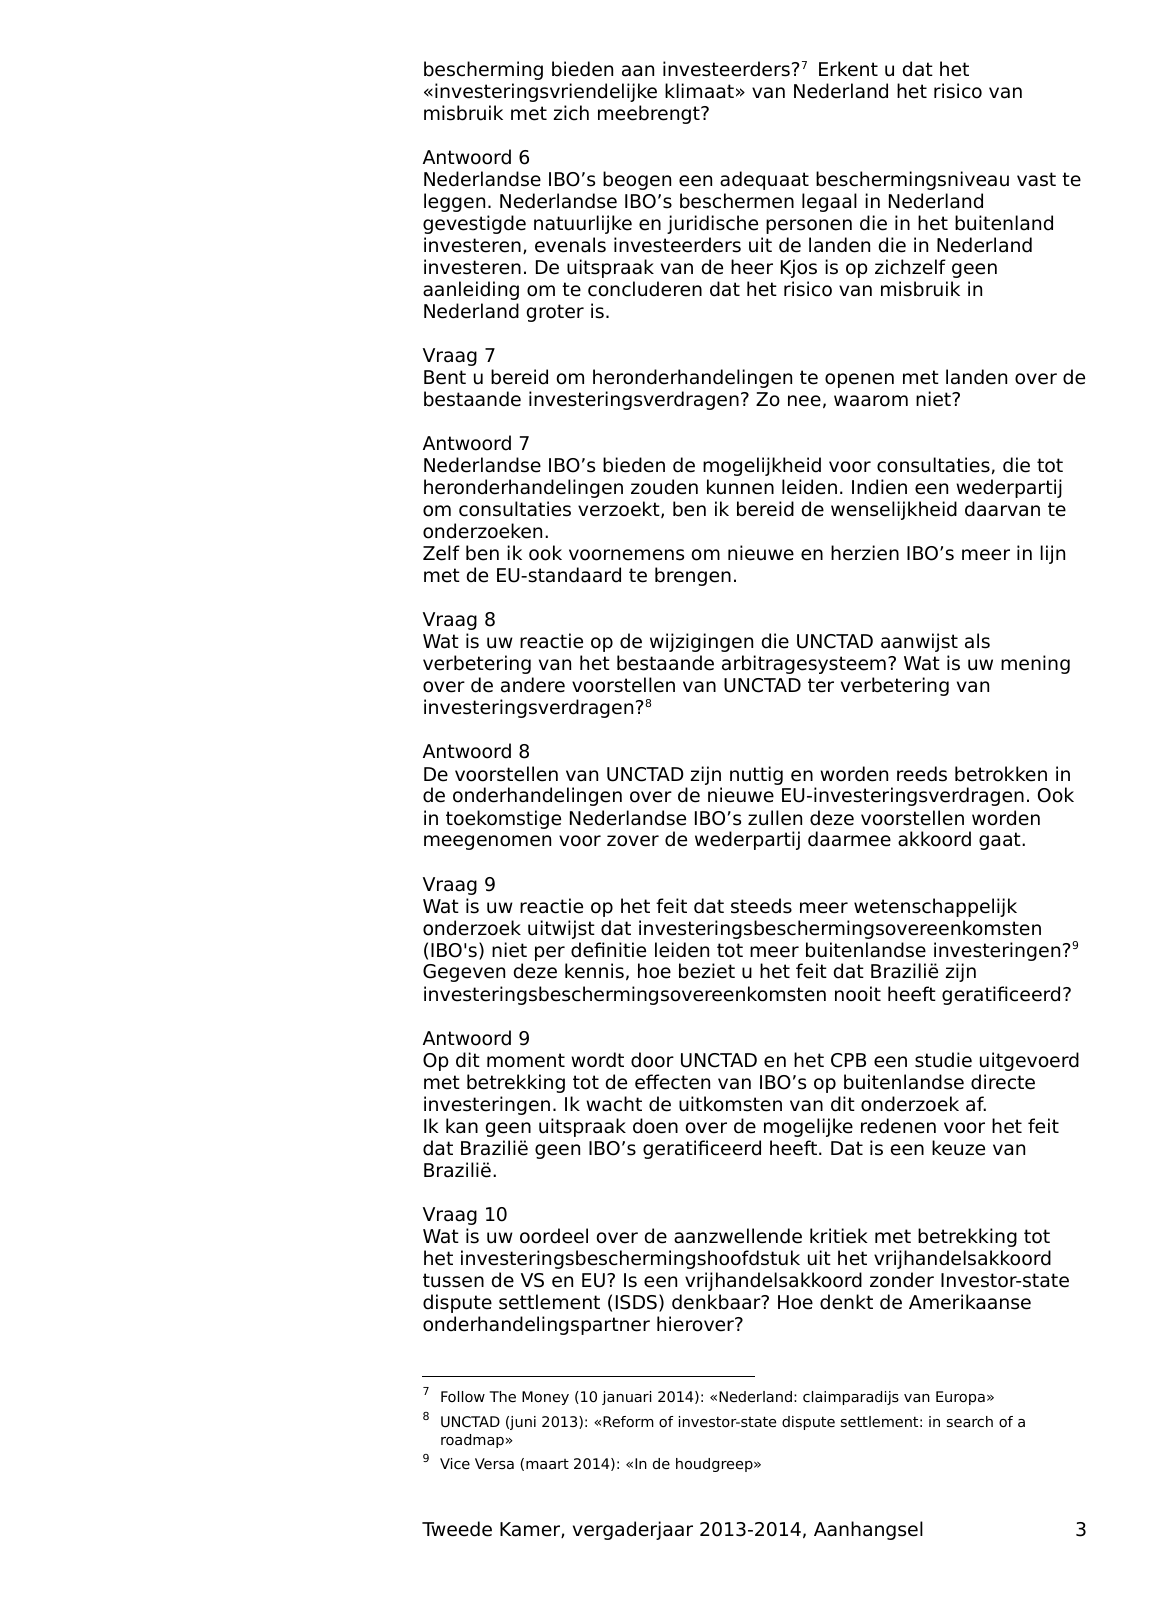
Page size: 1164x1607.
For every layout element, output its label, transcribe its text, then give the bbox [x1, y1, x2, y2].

text UNCTAD (juni 2013): «Reform of investor-state dispute settlement: in search of a roadmap» [422, 1410, 1087, 1449]
text Antwoord 6 [422, 147, 1087, 169]
text Vice Versa (maart 2014): «In de houdgreep» [422, 1452, 1087, 1474]
text Vraag 8 [422, 609, 1087, 631]
text Ik kan geen uitspraak doen over de mogelijke redenen voor het feit dat Brazilië geen IBO’s geratificeerd heeft. Dat is een keuze van Brazilië. [422, 1116, 1087, 1181]
text De voorstellen van UNCTAD zijn nuttig en worden reeds betrokken in de onderhandelingen over de nieuwe EU-investeringsverdragen. Ook in toekomstige Nederlandse IBO’s zullen deze voorstellen worden meegenomen voor zover de wederpartij daarmee akkoord gaat. [422, 763, 1087, 851]
text Wat is uw reactie op het feit dat steeds meer wetenschappelijk onderzoek uitwijst dat investeringsbeschermingsovereenkomsten (IBO's) niet per definitie leiden tot meer buitenlandse investeringen? Gegeven deze kennis, hoe beziet u het feit dat Brazilië zijn investeringsbeschermingsovereenkomsten nooit heeft geratificeerd? [422, 896, 1087, 1005]
text Wat is uw oordeel over de aanzwellende kritiek met betrekking tot het investeringsbeschermingshoofdstuk uit het vrijhandelsakkoord tussen de VS en EU? Is een vrijhandelsakkoord zonder Investor-state dispute settlement (ISDS) denkbaar? Hoe denkt de Amerikaanse onderhandelingspartner hierover? [422, 1226, 1087, 1336]
text Nederlandse IBO’s bieden de mogelijkheid voor consultaties, die tot heronderhandelingen zouden kunnen leiden. Indien een wederpartij om consultaties verzoekt, ben ik bereid de wenselijkheid daarvan te onderzoeken. [422, 455, 1087, 543]
text Antwoord 8 [422, 741, 1087, 763]
text Zelf ben ik ook voornemens om nieuwe en herzien IBO’s meer in lijn met de EU-standaard te brengen. [422, 543, 1087, 587]
text Op dit moment wordt door UNCTAD en het CPB een studie uitgevoerd met betrekking tot de effecten van IBO’s op buitenlandse directe investeringen. Ik wacht de uitkomsten van dit onderzoek af. [422, 1049, 1087, 1116]
text Antwoord 7 [422, 433, 1087, 455]
text Bent u bereid om heronderhandelingen te openen met landen over de bestaande investeringsverdragen? Zo nee, waarom niet? [422, 367, 1087, 411]
text Vraag 10 [422, 1204, 1087, 1226]
text Nederlandse IBO’s beogen een adequaat beschermingsniveau vast te leggen. Nederlandse IBO’s beschermen legaal in Nederland gevestigde natuurlijke en juridische personen die in het buitenland investeren, evenals investeerders uit de landen die in Nederland investeren. De uitspraak van de heer Kjos is op zichzelf geen aanleiding om te concluderen dat het risico van misbruik in Nederland groter is. [422, 169, 1087, 323]
text Follow The Money (10 januari 2014): «Nederland: claimparadijs van Europa» [422, 1385, 1087, 1407]
text Wat is uw reactie op de wijzigingen die UNCTAD aanwijst als verbetering van het bestaande arbitragesysteem? Wat is uw mening over de andere voorstellen van UNCTAD ter verbetering van investeringsverdragen? [422, 631, 1087, 719]
text Vraag 9 [422, 873, 1087, 896]
text Antwoord 9 [422, 1028, 1087, 1049]
text Vraag 7 [422, 345, 1087, 367]
text bescherming bieden aan investeerders? Erkent u dat het «investeringsvriendelijke klimaat» van Nederland het risico van misbruik met zich meebrengt? [422, 59, 1087, 125]
